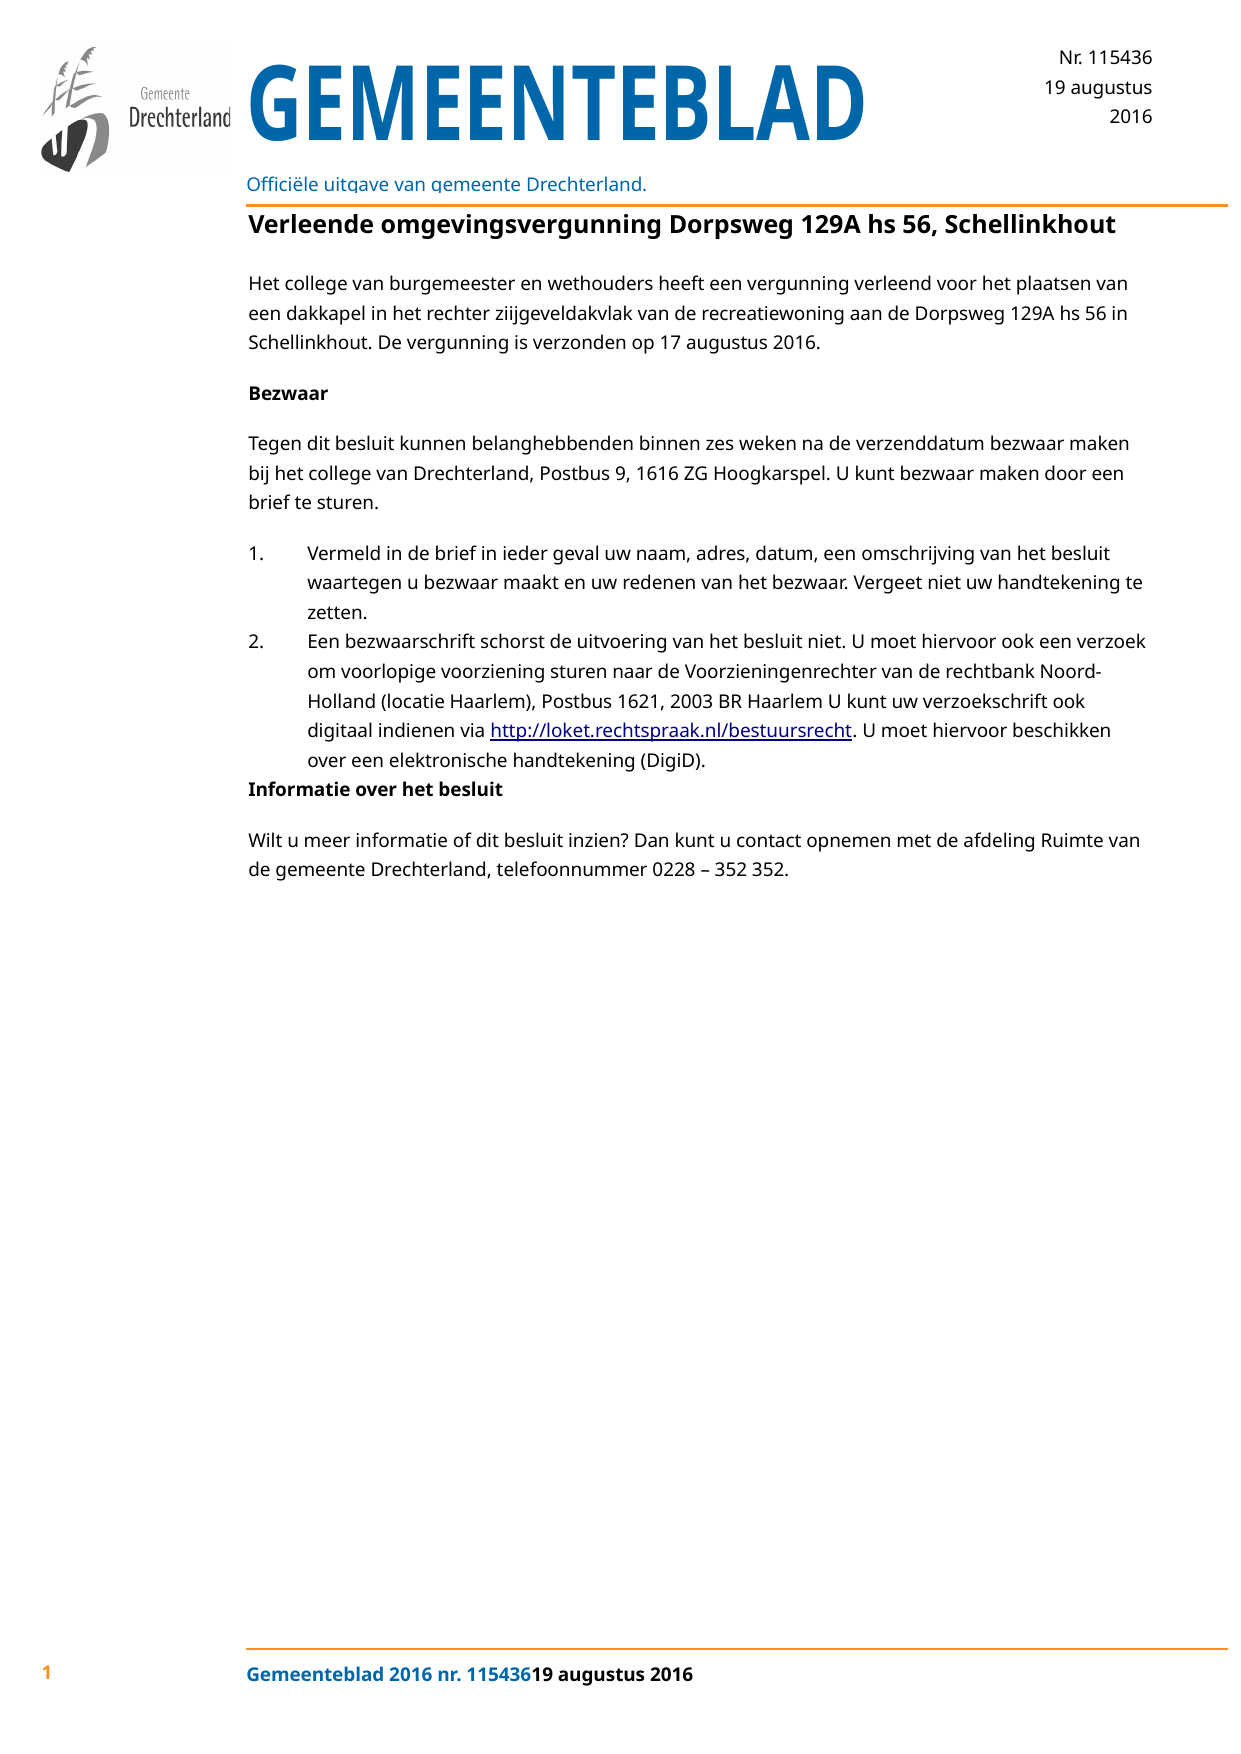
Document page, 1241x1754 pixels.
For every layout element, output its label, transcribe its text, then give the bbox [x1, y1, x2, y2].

picture [41, 47, 231, 172]
text Bezwaar [248, 380, 1152, 406]
list Een bezwaarschrift schorst de uitvoering van het besluit niet. U moet hiervoor ook een verzoek om voorlopige voorziening sturen naar de Voorzieningenrechter van de rechtbank Noord-Holland (locatie Haarlem), Postbus 1621, 2003 BR Haarlem U kunt uw verzoekschrift ook digitaal indienen via http://loket.rechtspraak.nl/bestuursrecht. U moet hiervoor beschikken over een elektronische handtekening (DigiD). [248, 629, 1152, 773]
text Verleende omgevingsvergunning Dorpsweg 129A hs 56, Schellinkhout [248, 207, 1152, 241]
text Wilt u meer informatie of dit besluit inzien? Dan kunt u contact opnemen met de afdeling Ruimte van de gemeente Drechterland, telefoonnummer 0228 – 352 352. [248, 827, 1152, 882]
text Het college van burgemeester en wethouders heeft een vergunning verleend voor het plaatsen van een dakkapel in het rechter ziijgeveldakvlak van de recreatiewoning aan de Dorpsweg 129A hs 56 in Schellinkhout. De vergunning is verzonden op 17 augustus 2016. [248, 270, 1152, 355]
list Vermeld in de brief in ieder geval uw naam, adres, datum, een omschrijving van het besluit waartegen u bezwaar maakt en uw redenen van het bezwaar. Vergeet niet uw handtekening te zetten. [248, 540, 1152, 625]
text Informatie over het besluit [248, 777, 1152, 802]
text Tegen dit besluit kunnen belanghebbenden binnen zes weken na de verzenddatum bezwaar maken bij het college van Drechterland, Postbus 9, 1616 ZG Hoogkarspel. U kunt bezwaar maken door een brief te sturen. [248, 430, 1152, 515]
